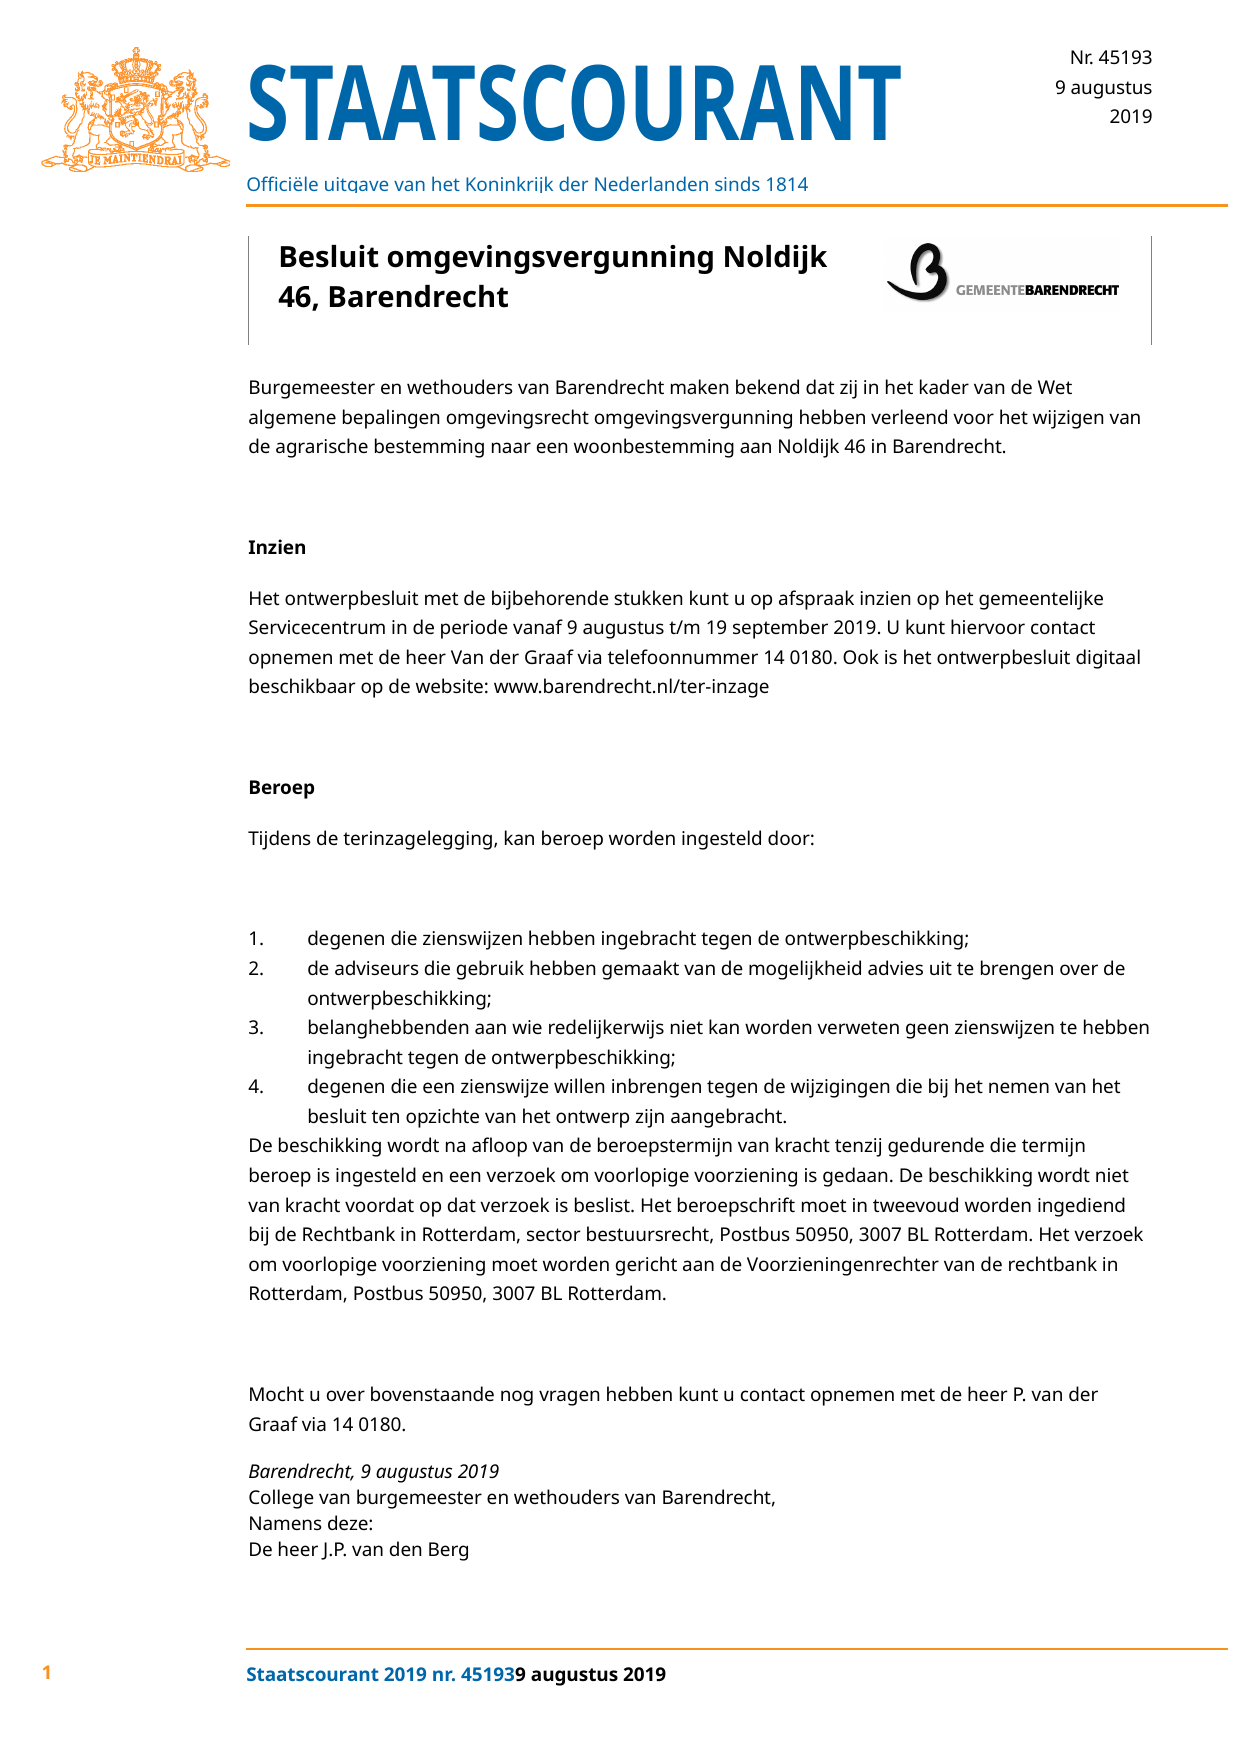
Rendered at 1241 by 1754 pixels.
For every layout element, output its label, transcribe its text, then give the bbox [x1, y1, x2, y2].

text Namens deze: [248, 1510, 1152, 1536]
text Beroep [248, 774, 1152, 800]
text Het ontwerpbesluit met de bijbehorende stukken kunt u op afspraak inzien op het gemeentelijke Servicecentrum in de periode vanaf 9 augustus t/m 19 september 2019. U kunt hiervoor contact opnemen met de heer Van der Graaf via telefoonnummer 14 0180. Ook is het ontwerpbesluit digitaal beschikbaar op de website: www.barendrecht.nl/ter-inzage [248, 585, 1152, 699]
picture [41, 47, 231, 172]
text Mocht u over bovenstaande nog vragen hebben kunt u contact opnemen met de heer P. van der Graaf via 14 0180. [248, 1381, 1152, 1437]
text Barendrecht, 9 augustus 2019 [248, 1459, 1152, 1484]
text Burgemeester en wethouders van Barendrecht maken bekend dat zij in het kader van de Wet algemene bepalingen omgevingsrecht omgevingsvergunning hebben verleend voor het wijzigen van de agrarische bestemming naar een woonbestemming aan Noldijk 46 in Barendrecht. [248, 374, 1152, 459]
list belanghebbenden aan wie redelijkerwijs niet kan worden verweten geen zienswijzen te hebben ingebracht tegen de ontwerpbeschikking; [248, 1014, 1152, 1069]
picture [882, 236, 1119, 312]
list degenen die zienswijzen hebben ingebracht tegen de ontwerpbeschikking; [248, 926, 1152, 951]
list de adviseurs die gebruik hebben gemaakt van de mogelijkheid advies uit te brengen over de ontwerpbeschikking; [248, 955, 1152, 1010]
list degenen die een zienswijze willen inbrengen tegen de wijzigingen die bij het nemen van het besluit ten opzichte van het ontwerp zijn aangebracht. [248, 1073, 1152, 1129]
table_header Besluit omgevingsvergunning Noldijk 46, Barendrecht [249, 236, 850, 345]
text De heer J.P. van den Berg [248, 1536, 1152, 1562]
text College van burgemeester en wethouders van Barendrecht, [248, 1484, 1152, 1510]
table_header [850, 236, 1151, 345]
text De beschikking wordt na afloop van de beroepstermijn van kracht tenzij gedurende die termijn beroep is ingesteld en een verzoek om voorlopige voorziening is gedaan. De beschikking wordt niet van kracht voordat op dat verzoek is beslist. Het beroepschrift moet in tweevoud worden ingediend bij de Rechtbank in Rotterdam, sector bestuursrecht, Postbus 50950, 3007 BL Rotterdam. Het verzoek om voorlopige voorziening moet worden gericht aan de Voorzieningenrechter van de rechtbank in Rotterdam, Postbus 50950, 3007 BL Rotterdam. [248, 1133, 1152, 1306]
text Inzien [248, 534, 1152, 560]
text Tijdens de terinzagelegging, kan beroep worden ingesteld door: [248, 825, 1152, 850]
